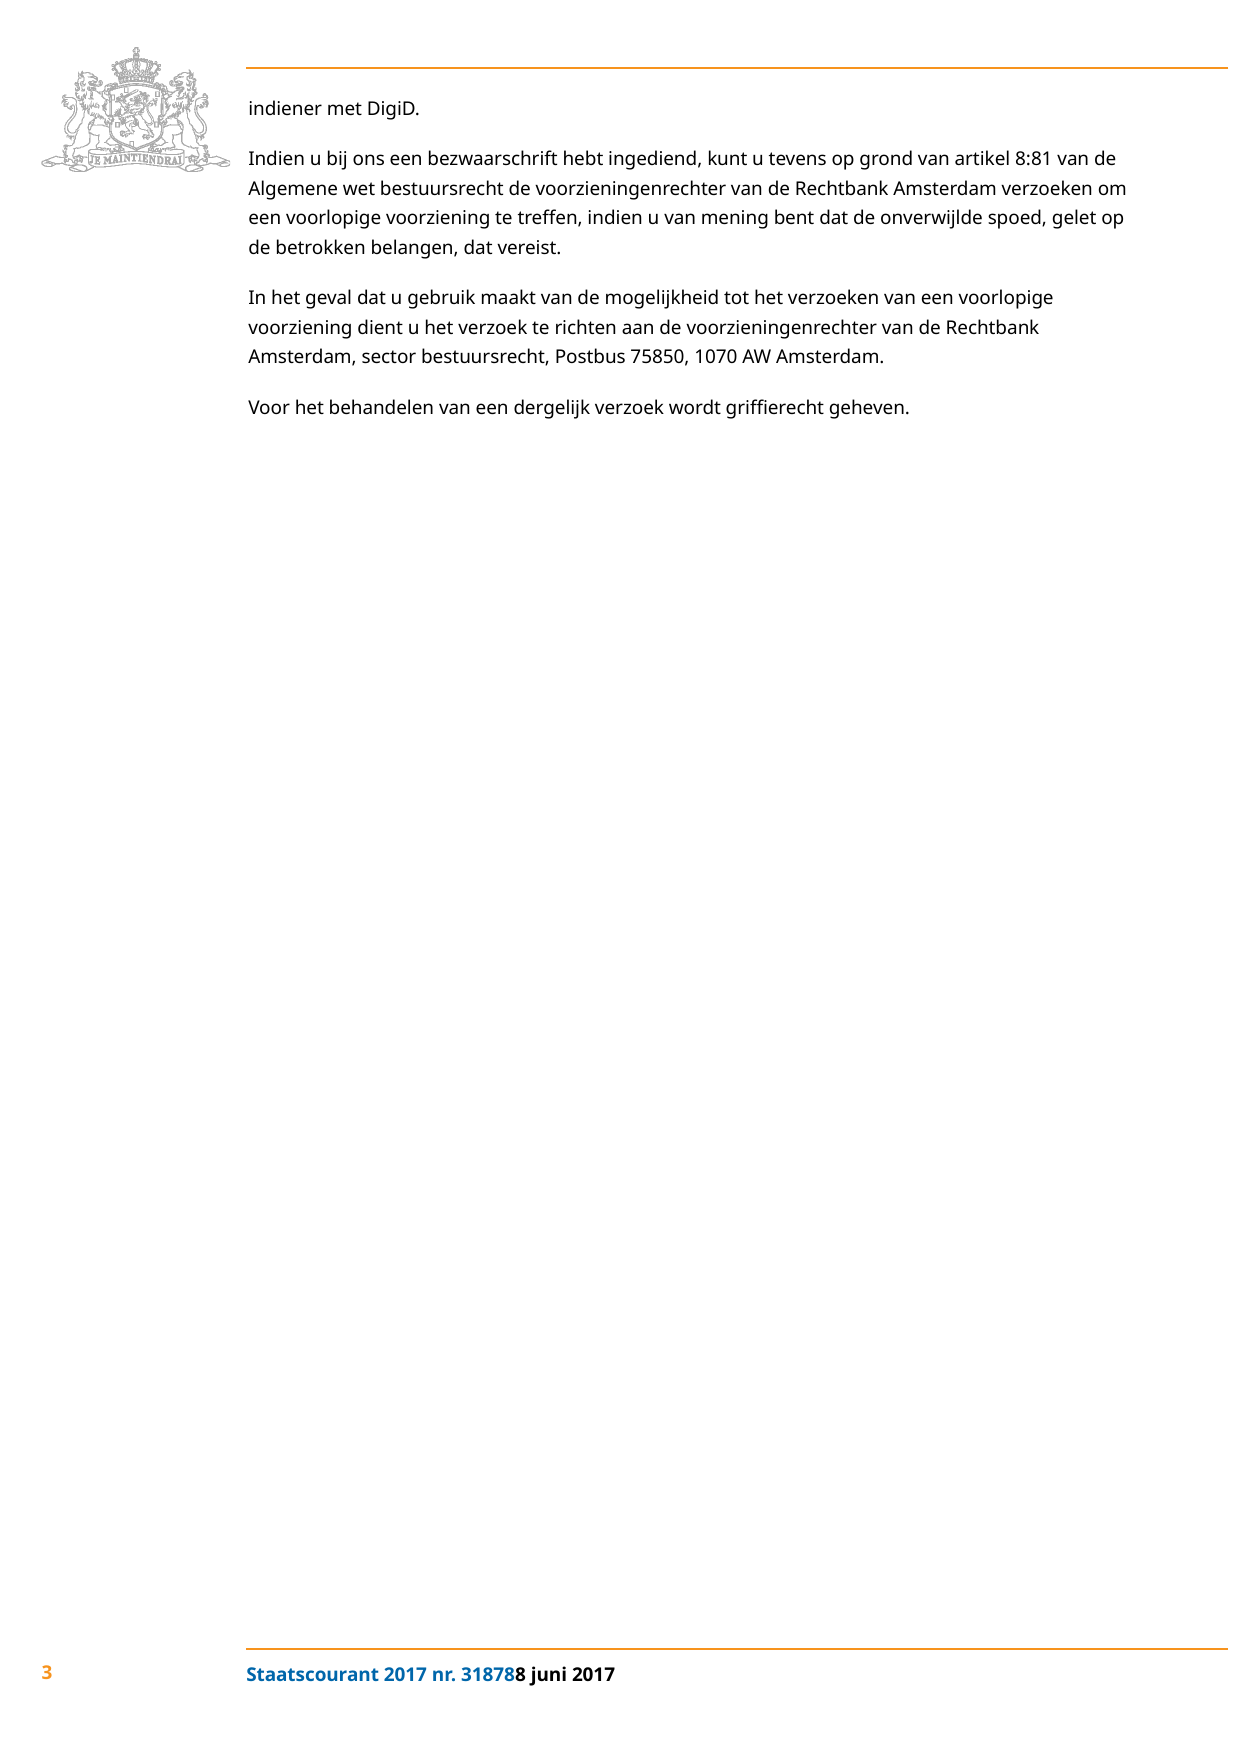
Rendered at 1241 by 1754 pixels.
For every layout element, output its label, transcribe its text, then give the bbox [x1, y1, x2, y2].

text indiener met DigiD. [248, 95, 1152, 121]
picture [41, 47, 231, 172]
text Voor het behandelen van een dergelijk verzoek wordt griffierecht geheven. [248, 394, 1152, 420]
text In het geval dat u gebruik maakt van de mogelijkheid tot het verzoeken van een voorlopige voorziening dient u het verzoek te richten aan de voorzieningenrechter van de Rechtbank Amsterdam, sector bestuursrecht, Postbus 75850, 1070 AW Amsterdam. [248, 284, 1152, 369]
text Indien u bij ons een bezwaarschrift hebt ingediend, kunt u tevens op grond van artikel 8:81 van de Algemene wet bestuursrecht de voorzieningenrechter van de Rechtbank Amsterdam verzoeken om een voorlopige voorziening te treffen, indien u van mening bent dat de onverwijlde spoed, gelet op de betrokken belangen, dat vereist. [248, 145, 1152, 260]
